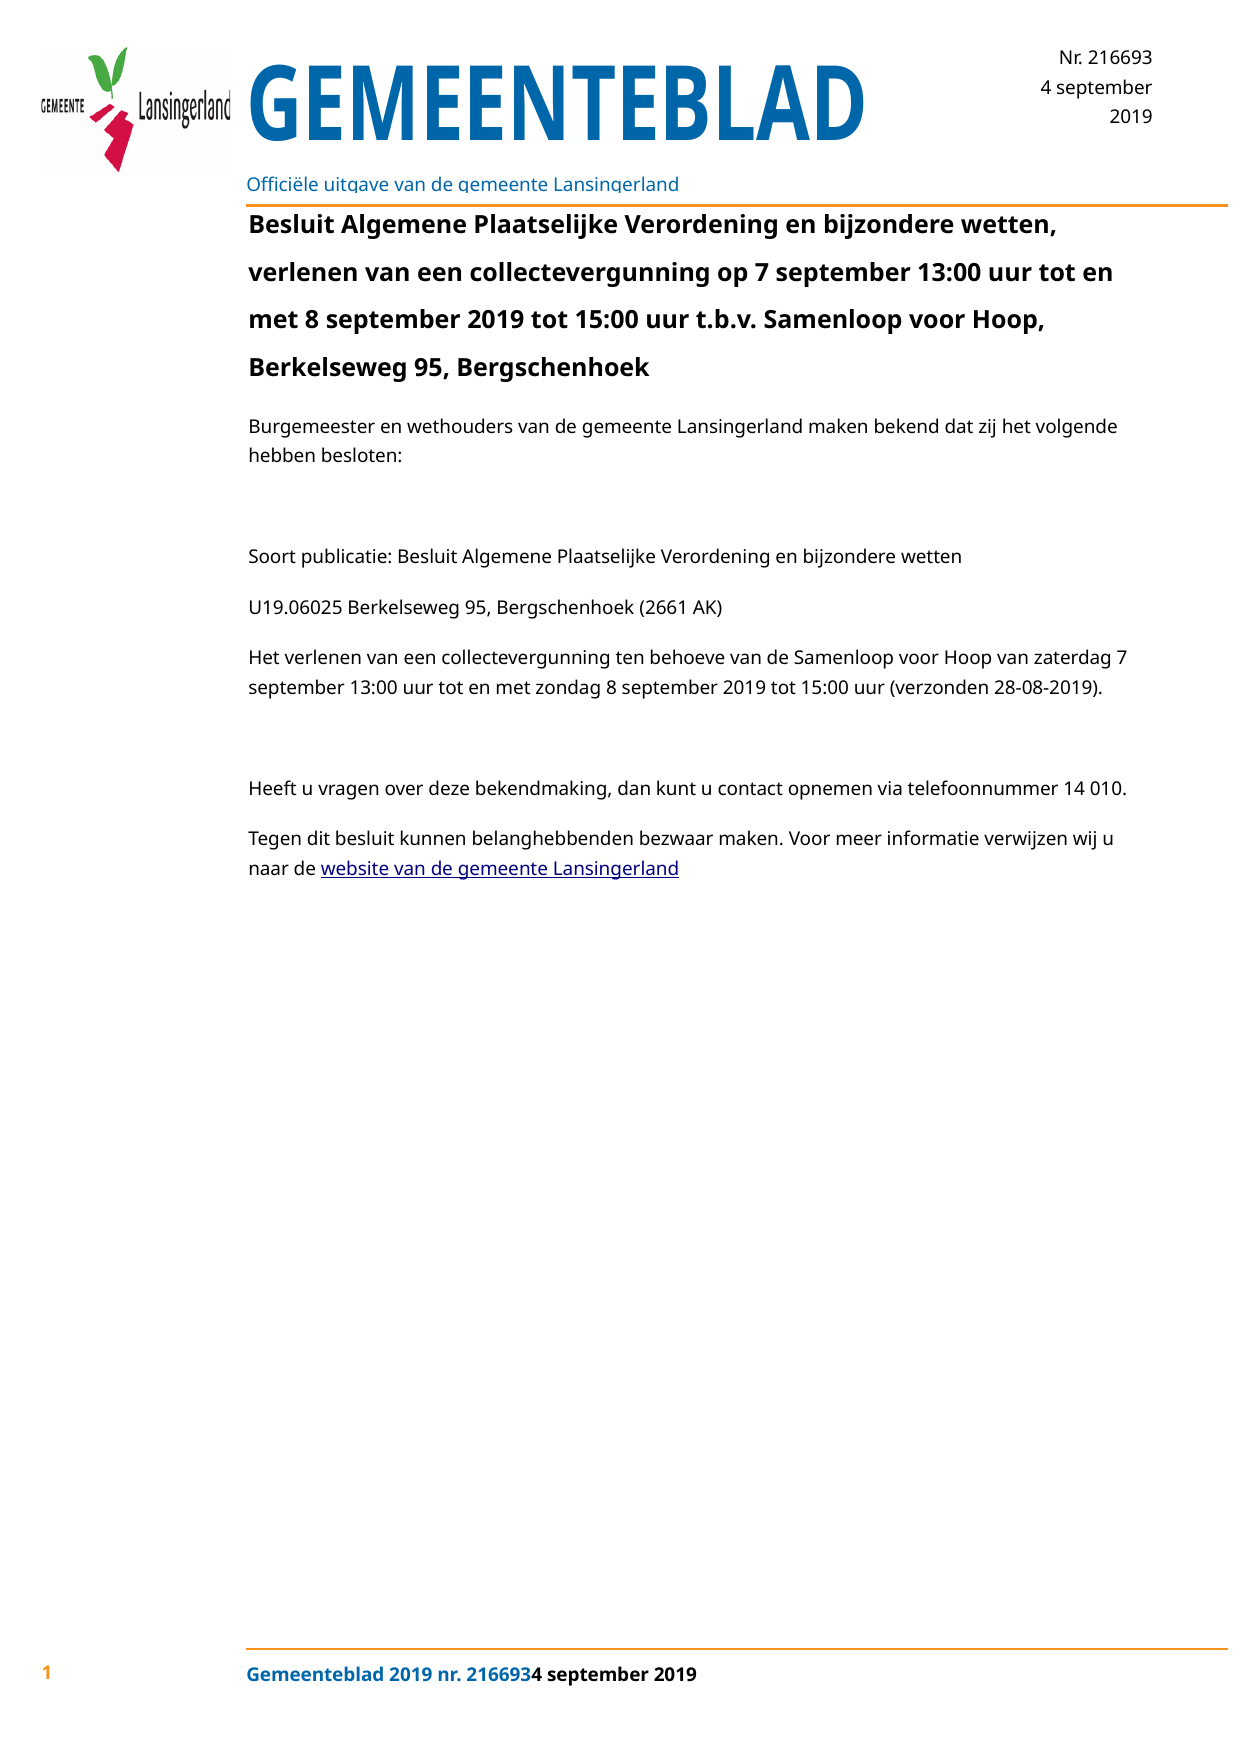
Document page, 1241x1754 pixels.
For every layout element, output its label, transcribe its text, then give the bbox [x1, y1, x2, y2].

picture [41, 47, 231, 172]
text Soort publicatie: Besluit Algemene Plaatselijke Verordening en bijzondere wetten [248, 543, 1152, 569]
text U19.06025 Berkelseweg 95, Bergschenhoek (2661 AK) [248, 594, 1152, 620]
text Besluit Algemene Plaatselijke Verordening en bijzondere wetten, verlenen van een collectevergunning op 7 september 13:00 uur tot en met 8 september 2019 tot 15:00 uur t.b.v. Samenloop voor Hoop, Berkelseweg 95, Bergschenhoek [248, 207, 1152, 384]
text Het verlenen van een collectevergunning ten behoeve van de Samenloop voor Hoop van zaterdag 7 september 13:00 uur tot en met zondag 8 september 2019 tot 15:00 uur (verzonden 28-08-2019). [248, 644, 1152, 700]
text Tegen dit besluit kunnen belanghebbenden bezwaar maken. Voor meer informatie verwijzen wij u naar de website van de gemeente Lansingerland [248, 825, 1152, 881]
text Burgemeester en wethouders van de gemeente Lansingerland maken bekend dat zij het volgende hebben besloten: [248, 413, 1152, 468]
text Heeft u vragen over deze bekendmaking, dan kunt u contact opnemen via telefoonnummer 14 010. [248, 775, 1152, 801]
